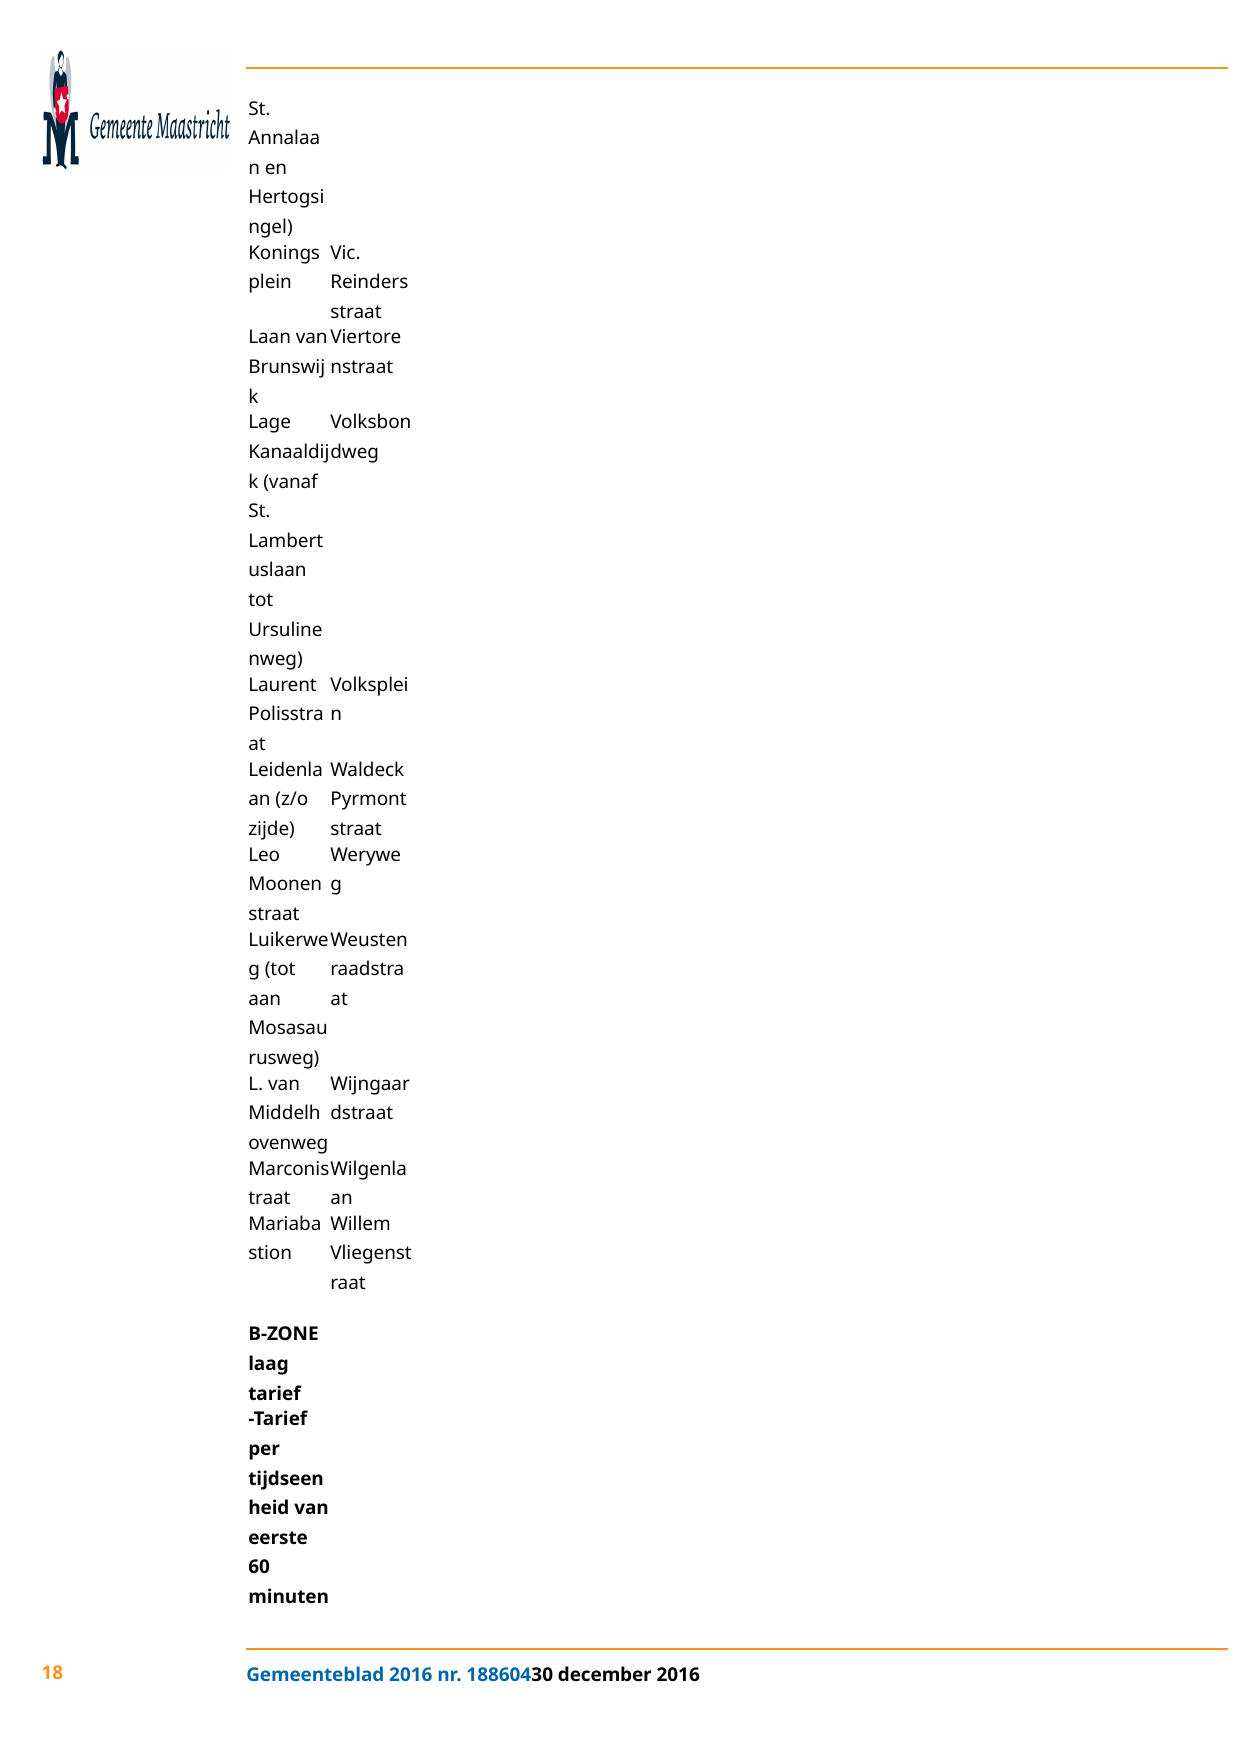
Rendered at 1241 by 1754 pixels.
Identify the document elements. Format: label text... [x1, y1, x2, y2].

table_cell St. Annalaan en Hertogsingel) [248, 95, 330, 239]
table_cell Koningsplein [248, 239, 330, 324]
table_cell Luikerweg (tot aan Mosasaurusweg) [248, 926, 330, 1070]
table_cell Laurent Polisstraat [248, 671, 330, 756]
picture [41, 47, 231, 172]
table_cell Laan van Brunswijk [248, 324, 330, 409]
table_cell Mariabastion [248, 1210, 330, 1295]
table_cell [248, 1295, 330, 1321]
table_cell Waldeck Pyrmontstraat [330, 756, 412, 841]
table_cell Wijngaardstraat [330, 1070, 412, 1155]
table_cell Weryweg [330, 841, 412, 926]
table_cell B-ZONE laag tarief [248, 1321, 330, 1406]
table_cell Willem Vliegenstraat [330, 1210, 412, 1295]
table_cell Lage Kanaaldijk (vanaf St. Lambertuslaan tot Ursulinenweg) [248, 409, 330, 671]
table_cell Weustenraadstraat [330, 926, 412, 1070]
table_cell Volksplein [330, 671, 412, 756]
table_cell Viertorenstraat [330, 324, 412, 409]
table_cell Marconistraat [248, 1155, 330, 1210]
table_cell -Tarief per tijdseenheid van eerste 60 minuten [248, 1406, 330, 1609]
table_cell Leidenlaan (z/o zijde) [248, 756, 330, 841]
table_cell L. van Middelhovenweg [248, 1070, 330, 1155]
table_cell [330, 95, 412, 239]
table_cell Leo Moonenstraat [248, 841, 330, 926]
table_cell Wilgenlaan [330, 1155, 412, 1210]
table_cell Vic. Reindersstraat [330, 239, 412, 324]
table_cell Volksbondweg [330, 409, 412, 671]
